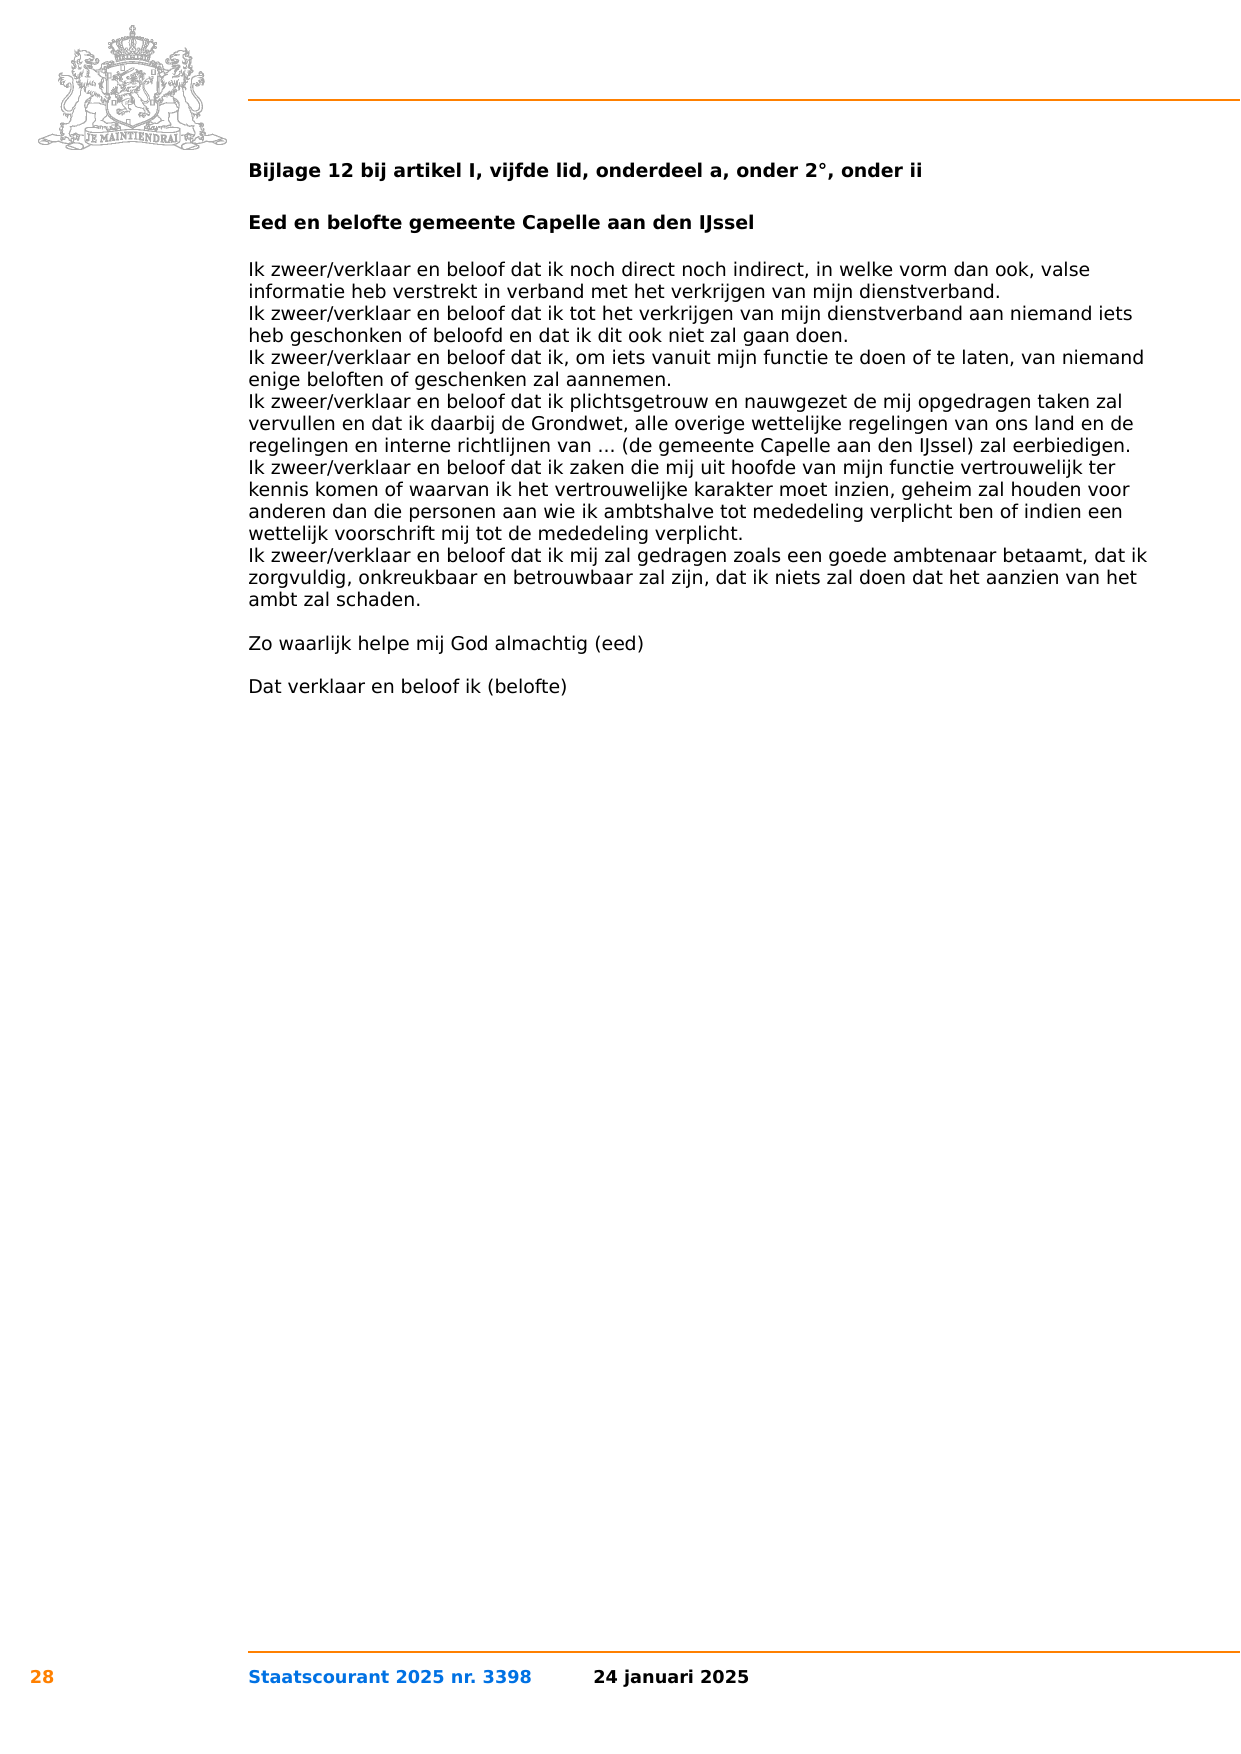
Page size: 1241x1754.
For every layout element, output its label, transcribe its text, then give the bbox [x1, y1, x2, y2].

picture [38, 25, 227, 150]
text Ik zweer/verklaar en beloof dat ik plichtsgetrouw en nauwgezet de mij opgedragen taken zal vervullen en dat ik daarbij de Grondwet, alle overige wettelijke regelingen van ons land en de regelingen en interne richtlijnen van ... (de gemeente Capelle aan den IJssel) zal eerbiedigen. [248, 391, 1163, 457]
text Zo waarlijk helpe mij God almachtig (eed) [248, 632, 1163, 654]
text Ik zweer/verklaar en beloof dat ik mij zal gedragen zoals een goede ambtenaar betaamt, dat ik zorgvuldig, onkreukbaar en betrouwbaar zal zijn, dat ik niets zal doen dat het aanzien van het ambt zal schaden. [248, 544, 1163, 611]
text Dat verklaar en beloof ik (belofte) [248, 676, 1163, 698]
subtitle Eed en belofte gemeente Capelle aan den IJssel [248, 212, 1163, 234]
text Ik zweer/verklaar en beloof dat ik zaken die mij uit hoofde van mijn functie vertrouwelijk ter kennis komen of waarvan ik het vertrouwelijke karakter moet inzien, geheim zal houden voor anderen dan die personen aan wie ik ambtshalve tot mededeling verplicht ben of indien een wettelijk voorschrift mij tot de mededeling verplicht. [248, 457, 1163, 544]
text Ik zweer/verklaar en beloof dat ik noch direct noch indirect, in welke vorm dan ook, valse informatie heb verstrekt in verband met het verkrijgen van mijn dienstverband. [248, 259, 1163, 303]
text Ik zweer/verklaar en beloof dat ik, om iets vanuit mijn functie te doen of te laten, van niemand enige beloften of geschenken zal aannemen. [248, 347, 1163, 391]
text Ik zweer/verklaar en beloof dat ik tot het verkrijgen van mijn dienstverband aan niemand iets heb geschonken of beloofd en dat ik dit ook niet zal gaan doen. [248, 303, 1163, 347]
subtitle Bijlage 12 bij artikel I, vijfde lid, onderdeel a, onder 2°, onder ii [248, 160, 1163, 182]
